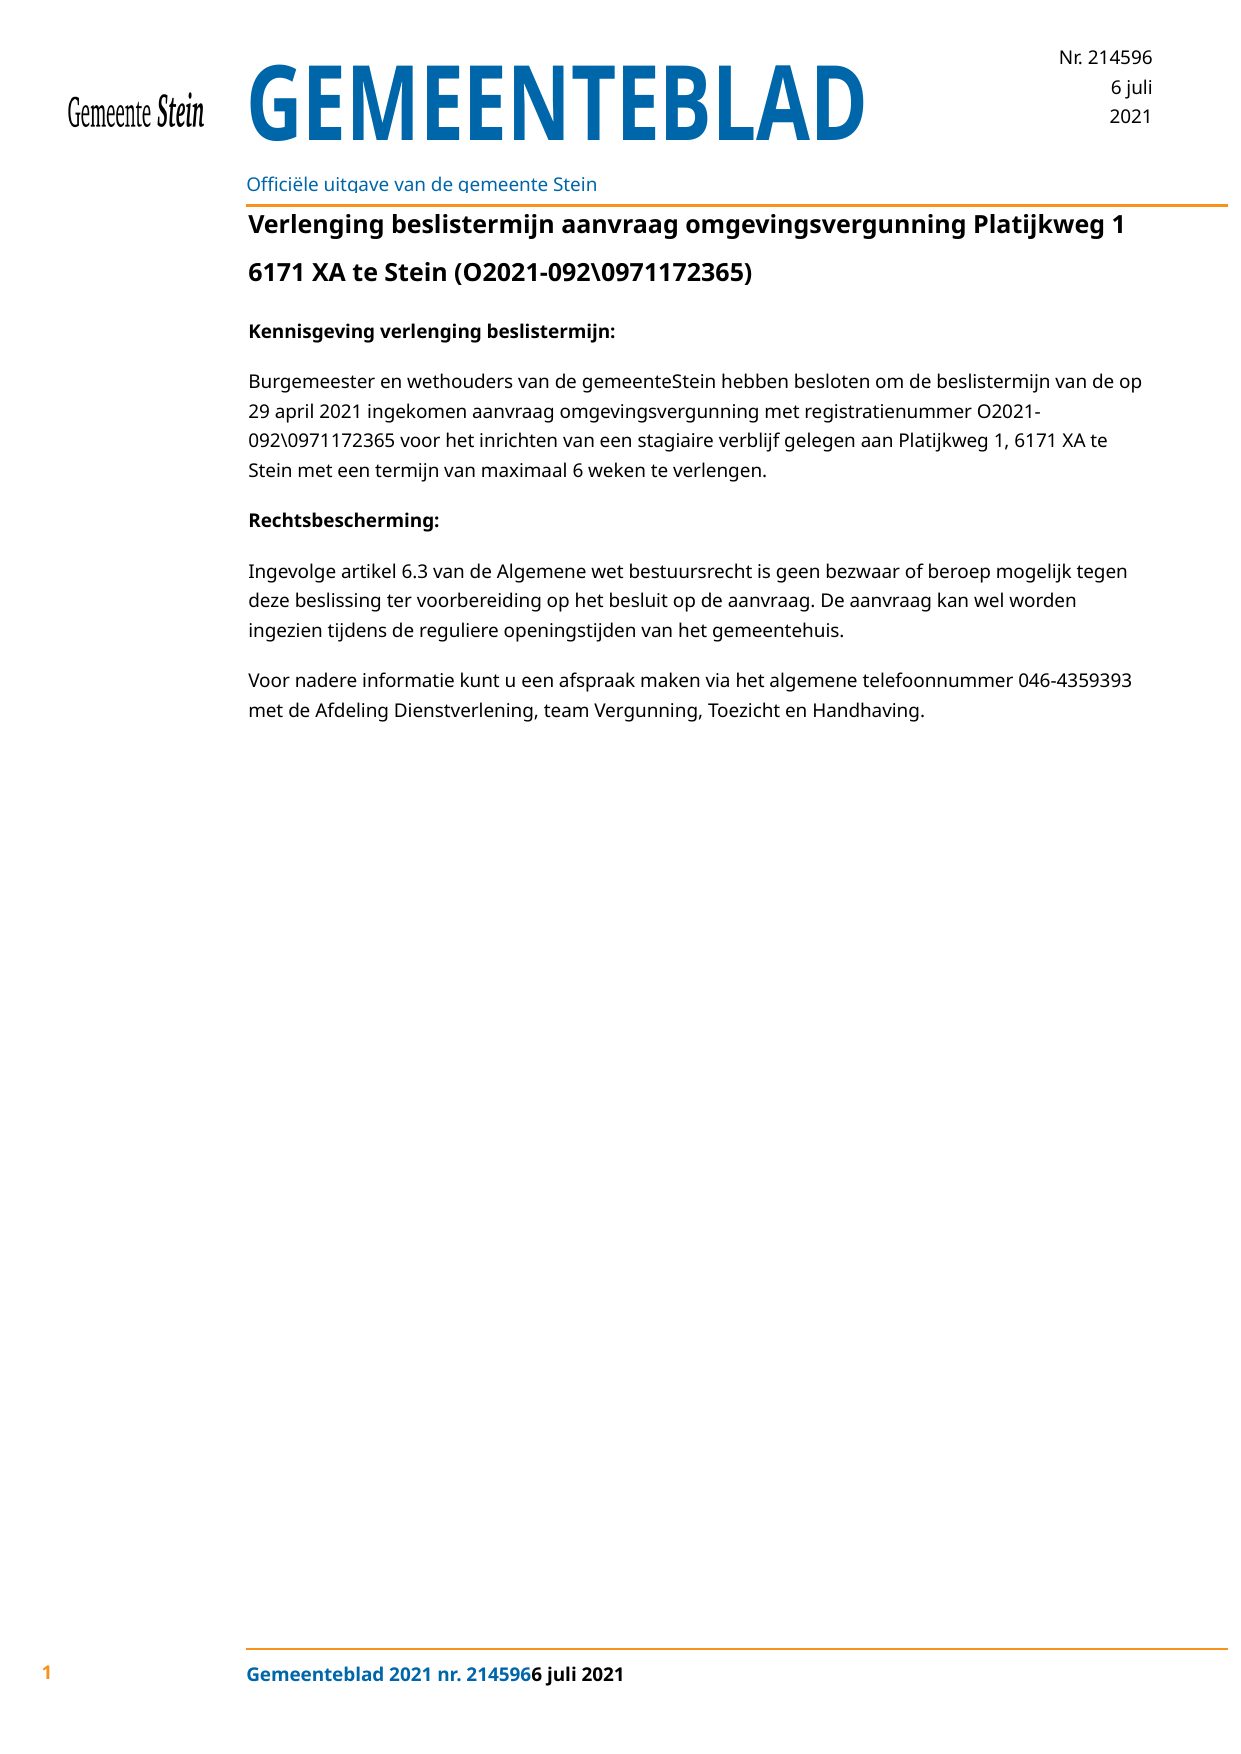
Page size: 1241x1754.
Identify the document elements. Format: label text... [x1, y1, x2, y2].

text Kennisgeving verlenging beslistermijn: [248, 318, 1152, 344]
text Voor nadere informatie kunt u een afspraak maken via het algemene telefoonnummer 046-4359393 met de Afdeling Dienstverlening, team Vergunning, Toezicht en Handhaving. [248, 667, 1152, 723]
picture [41, 47, 231, 172]
text Verlenging beslistermijn aanvraag omgevingsvergunning Platijkweg 1 6171 XA te Stein (O2021-092\0971172365) [248, 207, 1152, 288]
text Rechtsbescherming: [248, 507, 1152, 533]
text Ingevolge artikel 6.3 van de Algemene wet bestuursrecht is geen bezwaar of beroep mogelijk tegen deze beslissing ter voorbereiding op het besluit op de aanvraag. De aanvraag kan wel worden ingezien tijdens de reguliere openingstijden van het gemeentehuis. [248, 558, 1152, 643]
text Burgemeester en wethouders van de gemeenteStein hebben besloten om de beslistermijn van de op 29 april 2021 ingekomen aanvraag omgevingsvergunning met registratienummer O2021-092\0971172365 voor het inrichten van een stagiaire verblijf gelegen aan Platijkweg 1, 6171 XA te Stein met een termijn van maximaal 6 weken te verlengen. [248, 368, 1152, 483]
